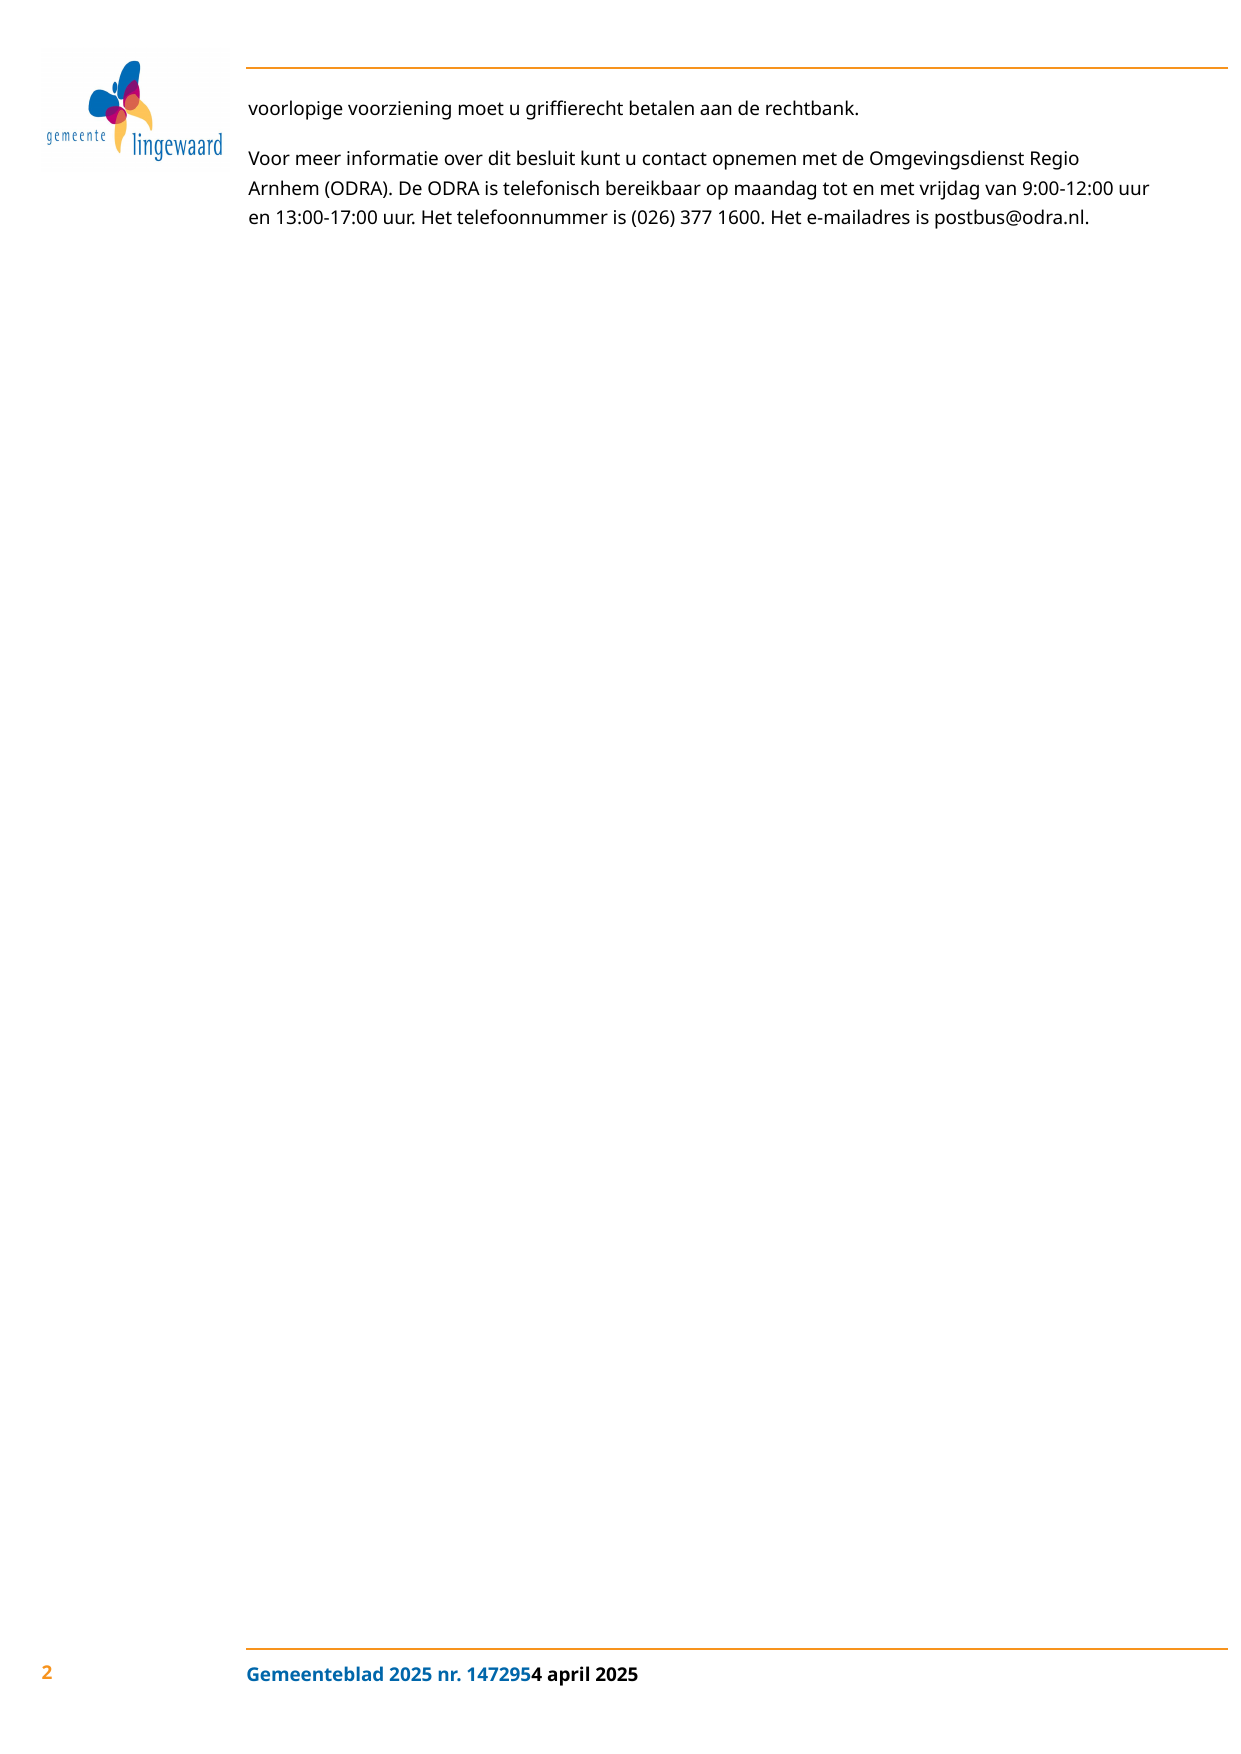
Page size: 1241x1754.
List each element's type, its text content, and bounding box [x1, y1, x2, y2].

text voorlopige voorziening moet u griffierecht betalen aan de rechtbank. [248, 95, 1152, 121]
text Voor meer informatie over dit besluit kunt u contact opnemen met de Omgevingsdienst Regio Arnhem (ODRA). De ODRA is telefonisch bereikbaar op maandag tot en met vrijdag van 9:00-12:00 uur en 13:00-17:00 uur. Het telefoonnummer is (026) 377 1600. Het e-mailadres is postbus@odra.nl. [248, 145, 1152, 230]
picture [41, 47, 231, 172]
